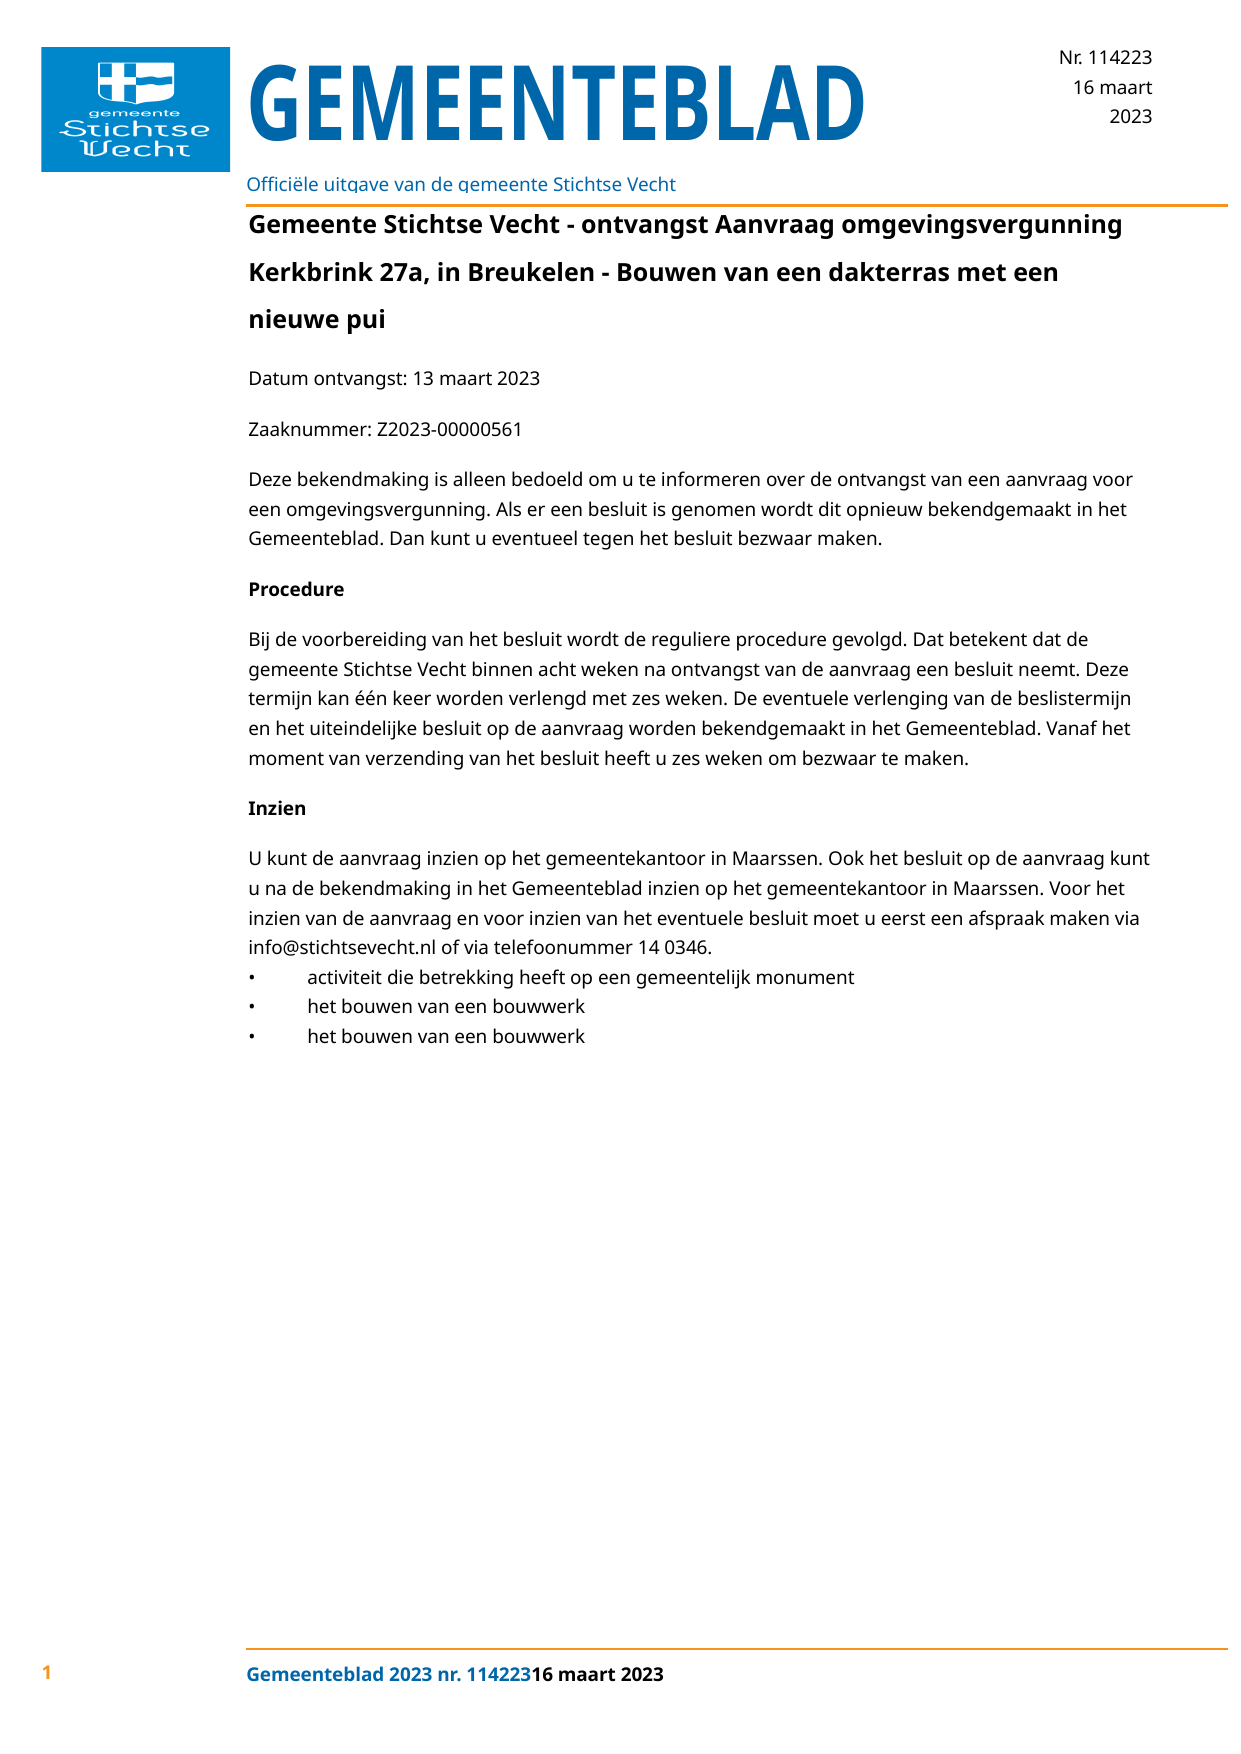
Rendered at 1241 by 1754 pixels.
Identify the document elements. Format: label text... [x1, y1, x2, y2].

list het bouwen van een bouwwerk [248, 1023, 1152, 1049]
list activiteit die betrekking heeft op een gemeentelijk monument [248, 964, 1152, 989]
picture [99, 63, 135, 101]
text Procedure [248, 576, 1152, 602]
text Gemeente Stichtse Vecht - ontvangst Aanvraag omgevingsvergunning Kerkbrink 27a, in Breukelen - Bouwen van een dakterras met een nieuwe pui [248, 207, 1152, 336]
list het bouwen van een bouwwerk [248, 993, 1152, 1019]
text Deze bekendmaking is alleen bedoeld om u te informeren over de ontvangst van een aanvraag voor een omgevingsvergunning. Als er een besluit is genomen wordt dit opnieuw bekendgemaakt in het Gemeenteblad. Dan kunt u eventueel tegen het besluit bezwaar maken. [248, 466, 1152, 551]
text Zaaknummer: Z2023-00000561 [248, 416, 1152, 442]
text U kunt de aanvraag inzien op het gemeentekantoor in Maarssen. Ook het besluit op de aanvraag kunt u na de bekendmaking in het Gemeenteblad inzien op het gemeentekantoor in Maarssen. Voor het inzien van de aanvraag en voor inzien van het eventuele besluit moet u eerst een afspraak maken via info@stichtsevecht.nl of via telefoonummer 14 0346. [248, 846, 1152, 960]
picture [137, 63, 174, 103]
text Bij de voorbereiding van het besluit wordt de reguliere procedure gevolgd. Dat betekent dat de gemeente Stichtse Vecht binnen acht weken na ontvangst van de aanvraag een besluit neemt. Deze termijn kan één keer worden verlengd met zes weken. De eventuele verlenging van de beslistermijn en het uiteindelijke besluit op de aanvraag worden bekendgemaakt in het Gemeenteblad. Vanaf het moment van verzending van het besluit heeft u zes weken om bezwaar te maken. [248, 626, 1152, 770]
text Datum ontvangst: 13 maart 2023 [248, 366, 1152, 391]
text Inzien [248, 795, 1152, 821]
